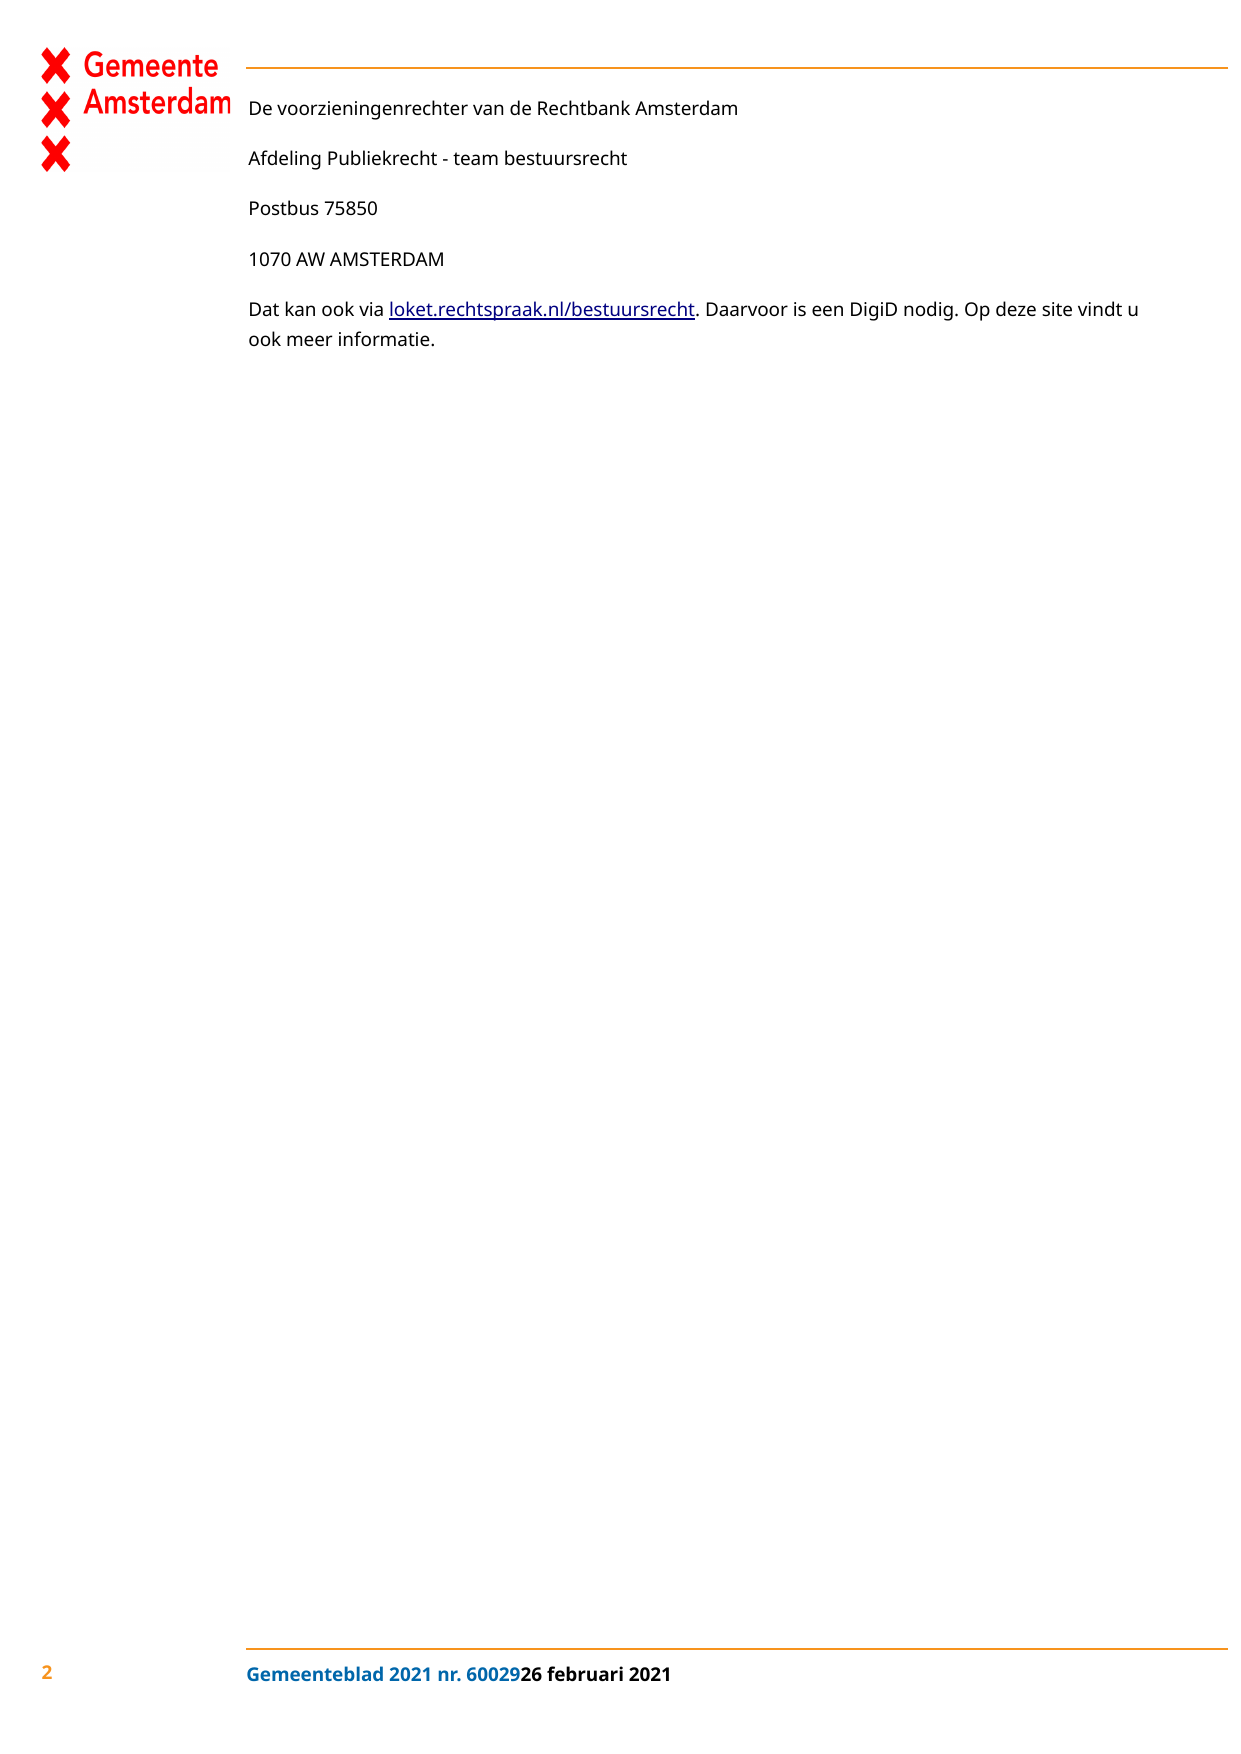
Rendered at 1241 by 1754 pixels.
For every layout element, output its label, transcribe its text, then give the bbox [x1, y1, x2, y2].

text Postbus 75850 [248, 196, 1152, 221]
text Dat kan ook via loket.rechtspraak.nl/bestuursrecht. Daarvoor is een DigiD nodig. Op deze site vindt u ook meer informatie. [248, 296, 1152, 352]
text De voorzieningenrechter van de Rechtbank Amsterdam [248, 95, 1152, 121]
text Afdeling Publiekrecht - team bestuursrecht [248, 145, 1152, 171]
picture [41, 47, 231, 172]
text 1070 AW AMSTERDAM [248, 246, 1152, 272]
